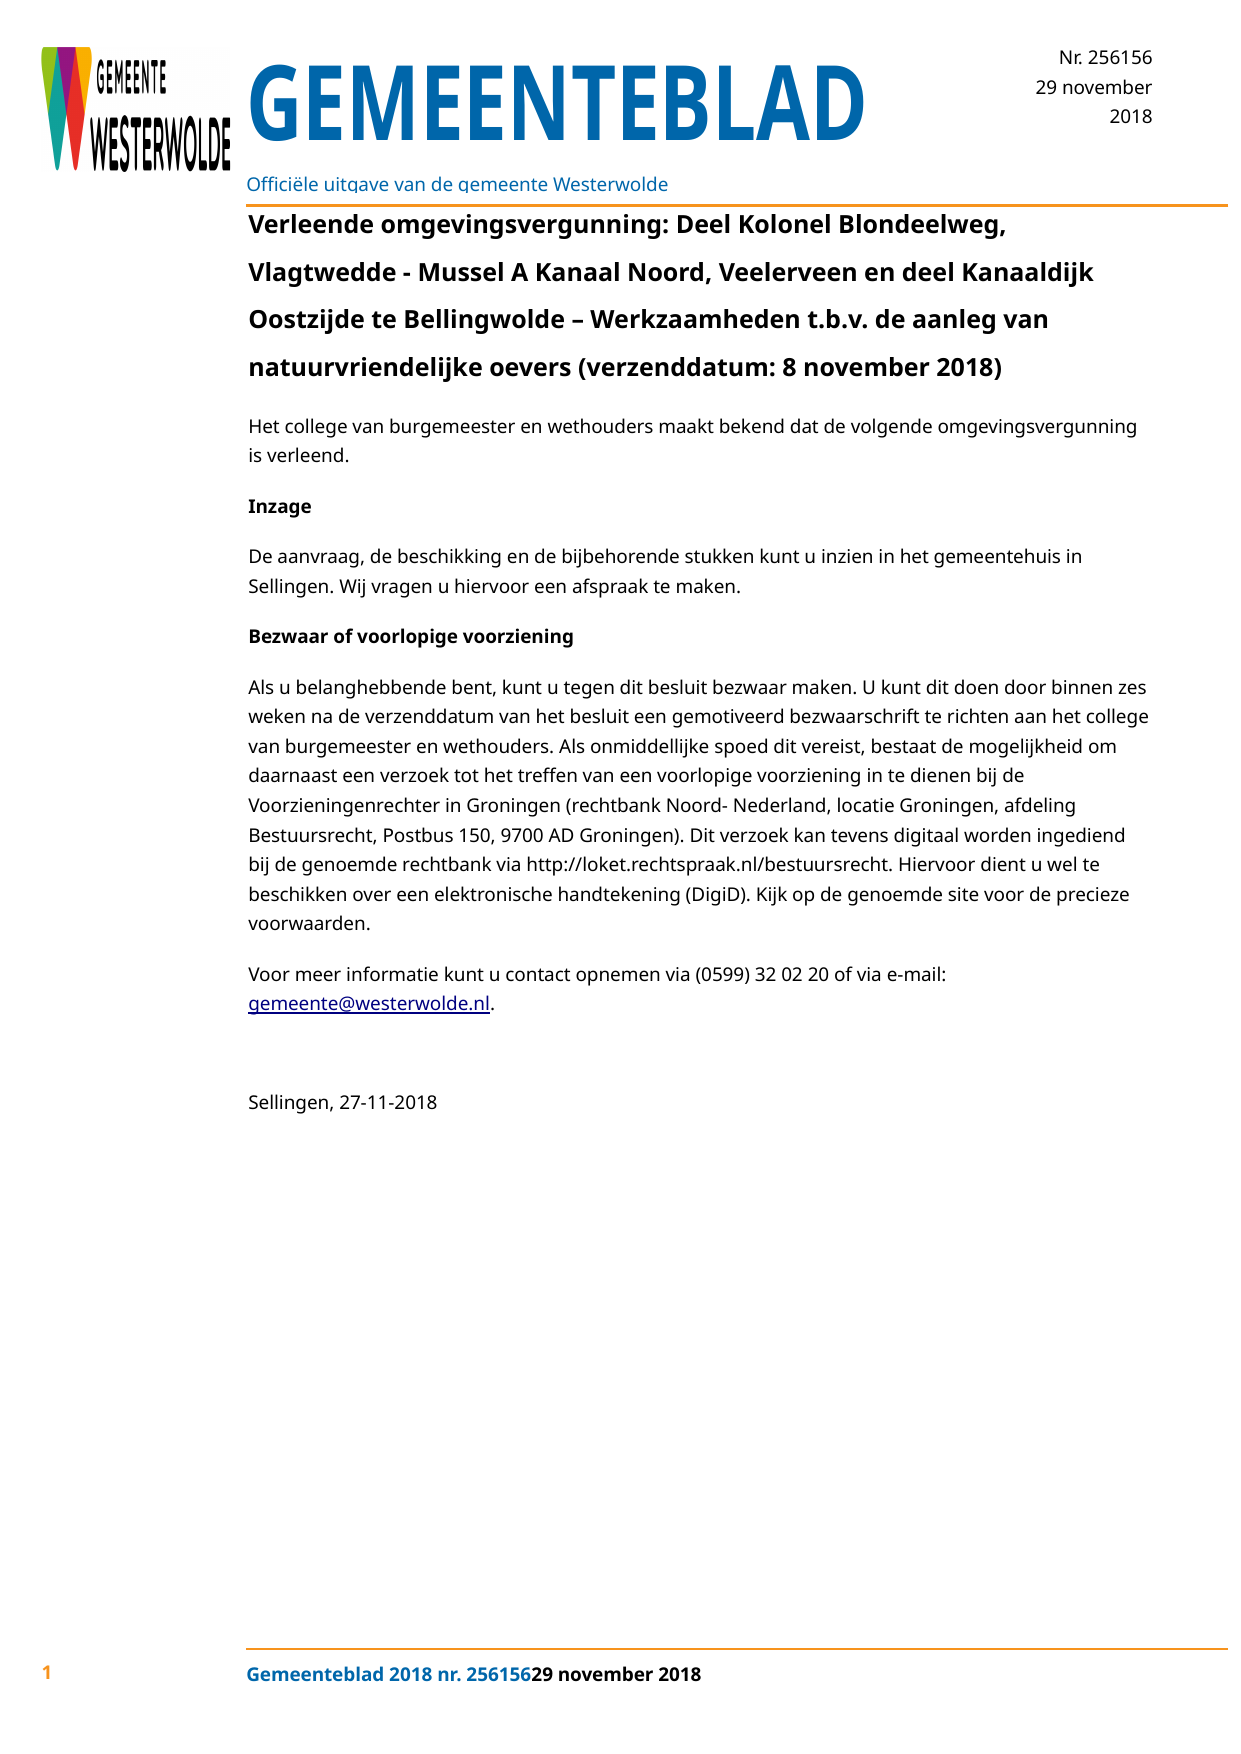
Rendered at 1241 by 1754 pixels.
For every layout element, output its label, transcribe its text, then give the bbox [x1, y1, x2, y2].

text Voor meer informatie kunt u contact opnemen via (0599) 32 02 20 of via e-mail: gemeente@westerwolde.nl. [248, 961, 1152, 1016]
text De aanvraag, de beschikking en de bijbehorende stukken kunt u inzien in het gemeentehuis in Sellingen. Wij vragen u hiervoor een afspraak te maken. [248, 543, 1152, 599]
text Inzage [248, 493, 1152, 519]
text Bezwaar of voorlopige voorziening [248, 623, 1152, 649]
picture [41, 47, 231, 172]
text Als u belanghebbende bent, kunt u tegen dit besluit bezwaar maken. U kunt dit doen door binnen zes weken na de verzenddatum van het besluit een gemotiveerd bezwaarschrift te richten aan het college van burgemeester en wethouders. Als onmiddellijke spoed dit vereist, bestaat de mogelijkheid om daarnaast een verzoek tot het treffen van een voorlopige voorziening in te dienen bij de Voorzieningenrechter in Groningen (rechtbank Noord- Nederland, locatie Groningen, afdeling Bestuursrecht, Postbus 150, 9700 AD Groningen). Dit verzoek kan tevens digitaal worden ingediend bij de genoemde rechtbank via http://loket.rechtspraak.nl/bestuursrecht. Hiervoor dient u wel te beschikken over een elektronische handtekening (DigiD). Kijk op de genoemde site voor de precieze voorwaarden. [248, 674, 1152, 936]
text Het college van burgemeester en wethouders maakt bekend dat de volgende omgevingsvergunning is verleend. [248, 413, 1152, 468]
text Verleende omgevingsvergunning: Deel Kolonel Blondeelweg, Vlagtwedde - Mussel A Kanaal Noord, Veelerveen en deel Kanaaldijk Oostzijde te Bellingwolde – Werkzaamheden t.b.v. de aanleg van natuurvriendelijke oevers (verzenddatum: 8 november 2018) [248, 207, 1152, 384]
text Sellingen, 27-11-2018 [248, 1089, 1152, 1114]
